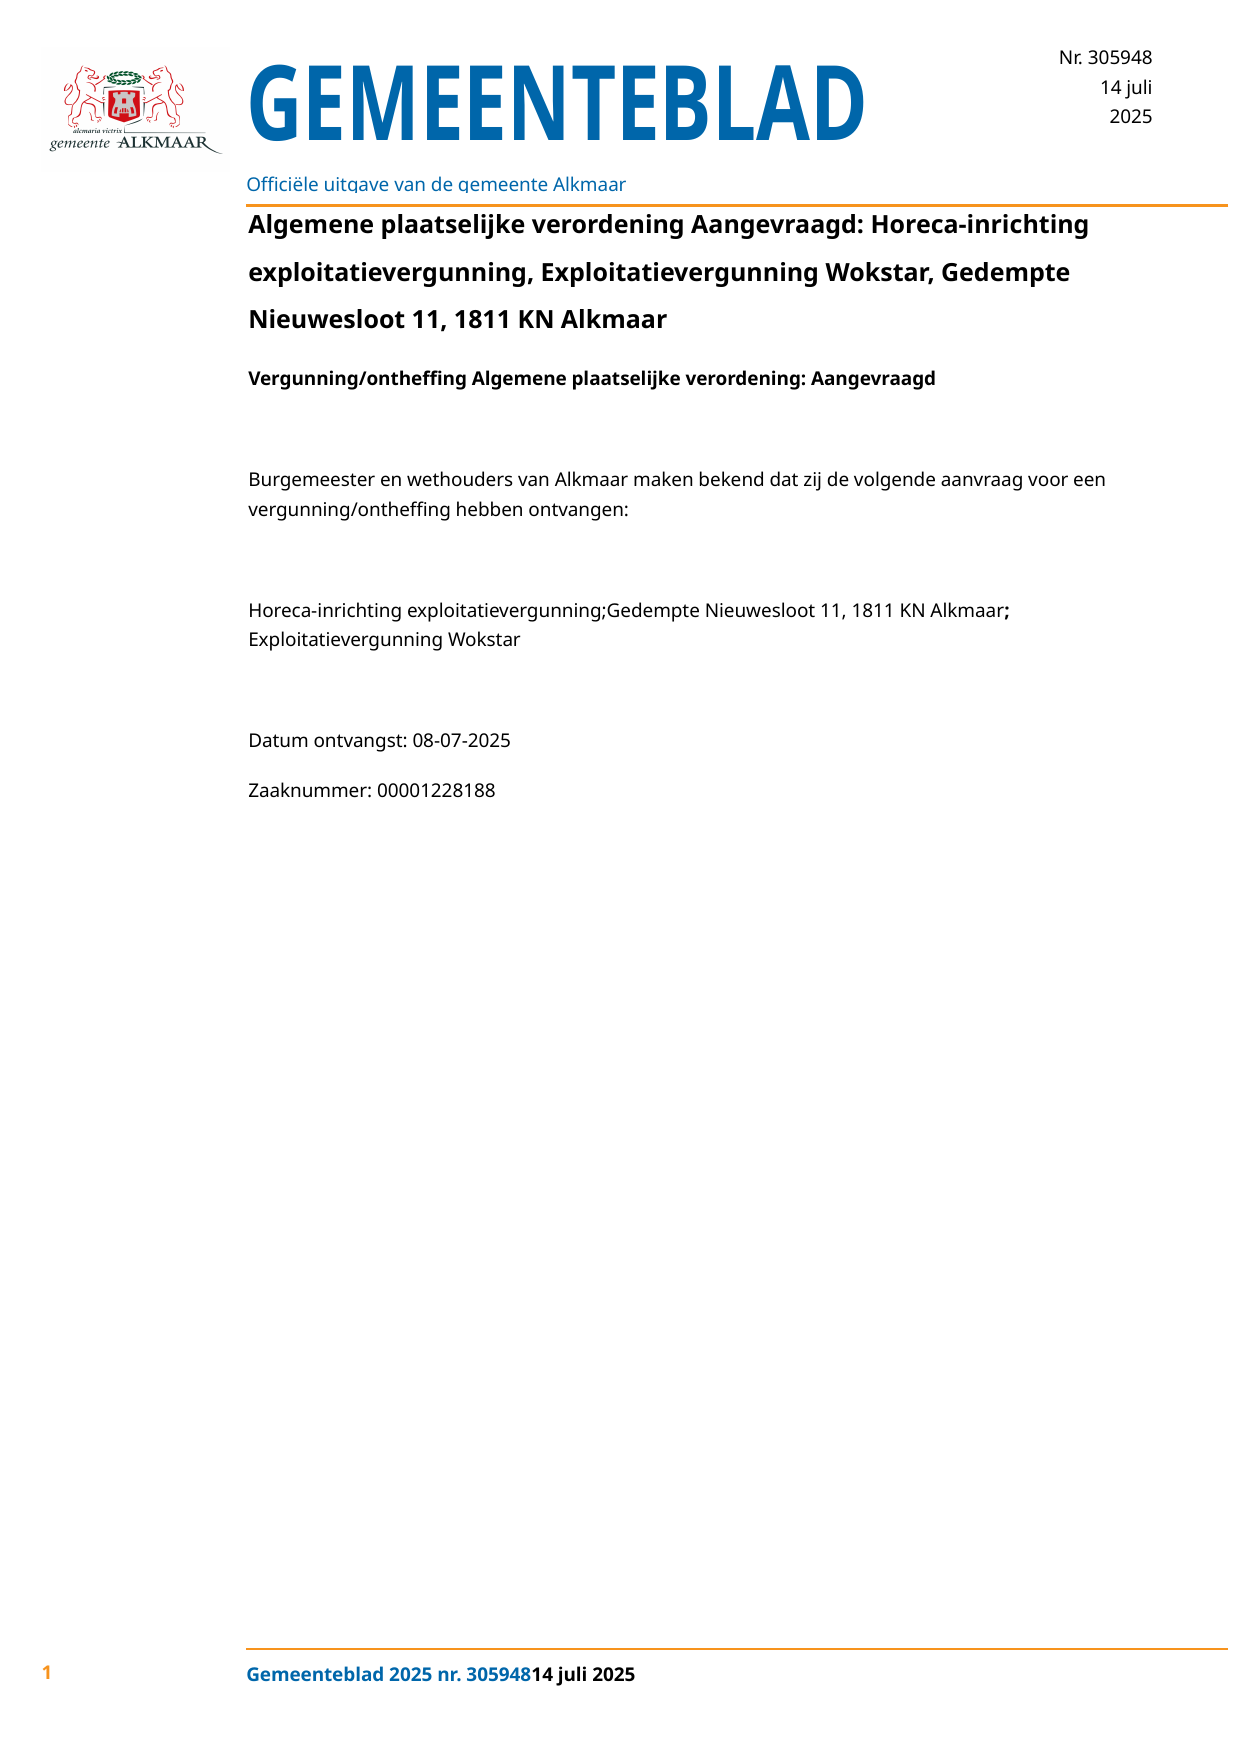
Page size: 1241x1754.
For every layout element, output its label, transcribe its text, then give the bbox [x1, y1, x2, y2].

text Vergunning/ontheffing Algemene plaatselijke verordening: Aangevraagd [248, 366, 1152, 391]
text Algemene plaatselijke verordening Aangevraagd: Horeca-inrichting exploitatievergunning, Exploitatievergunning Wokstar, Gedempte Nieuwesloot 11, 1811 KN Alkmaar [248, 207, 1152, 336]
picture [41, 47, 231, 172]
text Horeca-inrichting exploitatievergunning;Gedempte Nieuwesloot 11, 1811 KN Alkmaar; Exploitatievergunning Wokstar [248, 597, 1152, 652]
text Datum ontvangst: 08-07-2025 [248, 727, 1152, 753]
text Burgemeester en wethouders van Alkmaar maken bekend dat zij de volgende aanvraag voor een vergunning/ontheffing hebben ontvangen: [248, 466, 1152, 522]
text Zaaknummer: 00001228188 [248, 778, 1152, 803]
